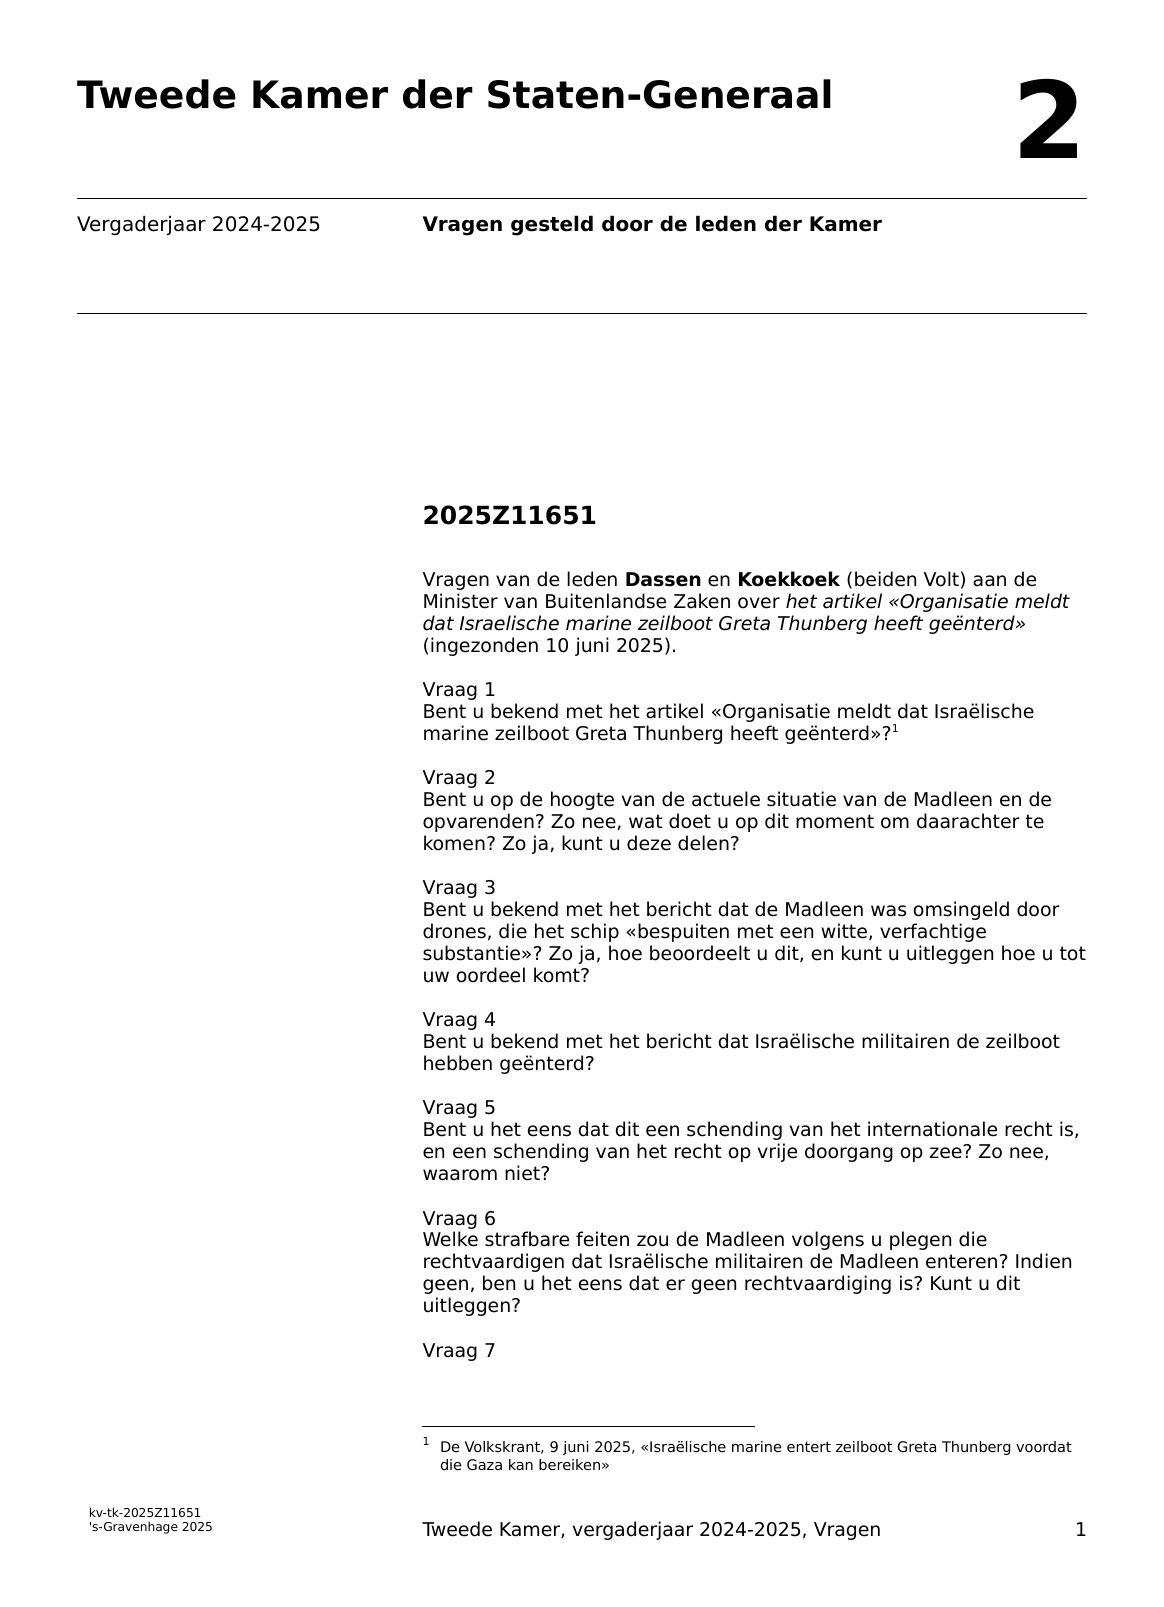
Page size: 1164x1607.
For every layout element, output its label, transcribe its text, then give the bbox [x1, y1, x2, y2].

text Vraag 7 [422, 1339, 1087, 1361]
text Vragen van de leden Dassen en Koekkoek (beiden Volt) aan de Minister van Buitenlandse Zaken over het artikel «Organisatie meldt dat Israelische marine zeilboot Greta Thunberg heeft geënterd» (ingezonden 10 juni 2025). [422, 569, 1087, 657]
text Vraag 4 [422, 1009, 1087, 1031]
text Bent u op de hoogte van de actuele situatie van de Madleen en de opvarenden? Zo nee, wat doet u op dit moment om daarachter te komen? Zo ja, kunt u deze delen? [422, 789, 1087, 855]
text Bent u bekend met het bericht dat Israëlische militairen de zeilboot hebben geënterd? [422, 1031, 1087, 1075]
text kv-tk-2025Z11651 [88, 1506, 323, 1520]
table_cell Vragen gesteld door de leden der Kamer [422, 199, 1087, 313]
text 's-Gravenhage 2025 [88, 1520, 323, 1534]
text Bent u het eens dat dit een schending van het internationale recht is, en een schending van het recht op vrije doorgang op zee? Zo nee, waarom niet? [422, 1119, 1087, 1185]
table_cell Vergaderjaar 2024-2025 [77, 199, 422, 313]
table_header 2 [886, 59, 1087, 198]
text Vraag 6 [422, 1207, 1087, 1229]
text De Volkskrant, 9 juni 2025, «Israëlische marine entert zeilboot Greta Thunberg voordat die Gaza kan bereiken» [422, 1435, 1087, 1474]
text Vraag 1 [422, 679, 1087, 701]
text Bent u bekend met het artikel «Organisatie meldt dat Israëlische marine zeilboot Greta Thunberg heeft geënterd»? [422, 701, 1087, 745]
table_header Tweede Kamer der Staten-Generaal [77, 59, 886, 198]
text Vraag 2 [422, 767, 1087, 789]
text 2025Z11651 [422, 501, 1087, 531]
text Welke strafbare feiten zou de Madleen volgens u plegen die rechtvaardigen dat Israëlische militairen de Madleen enteren? Indien geen, ben u het eens dat er geen rechtvaardiging is? Kunt u dit uitleggen? [422, 1229, 1087, 1317]
text Vraag 3 [422, 877, 1087, 899]
text Bent u bekend met het bericht dat de Madleen was omsingeld door drones, die het schip «bespuiten met een witte, verfachtige substantie»? Zo ja, hoe beoordeelt u dit, en kunt u uitleggen hoe u tot uw oordeel komt? [422, 899, 1087, 987]
text Vraag 5 [422, 1097, 1087, 1119]
